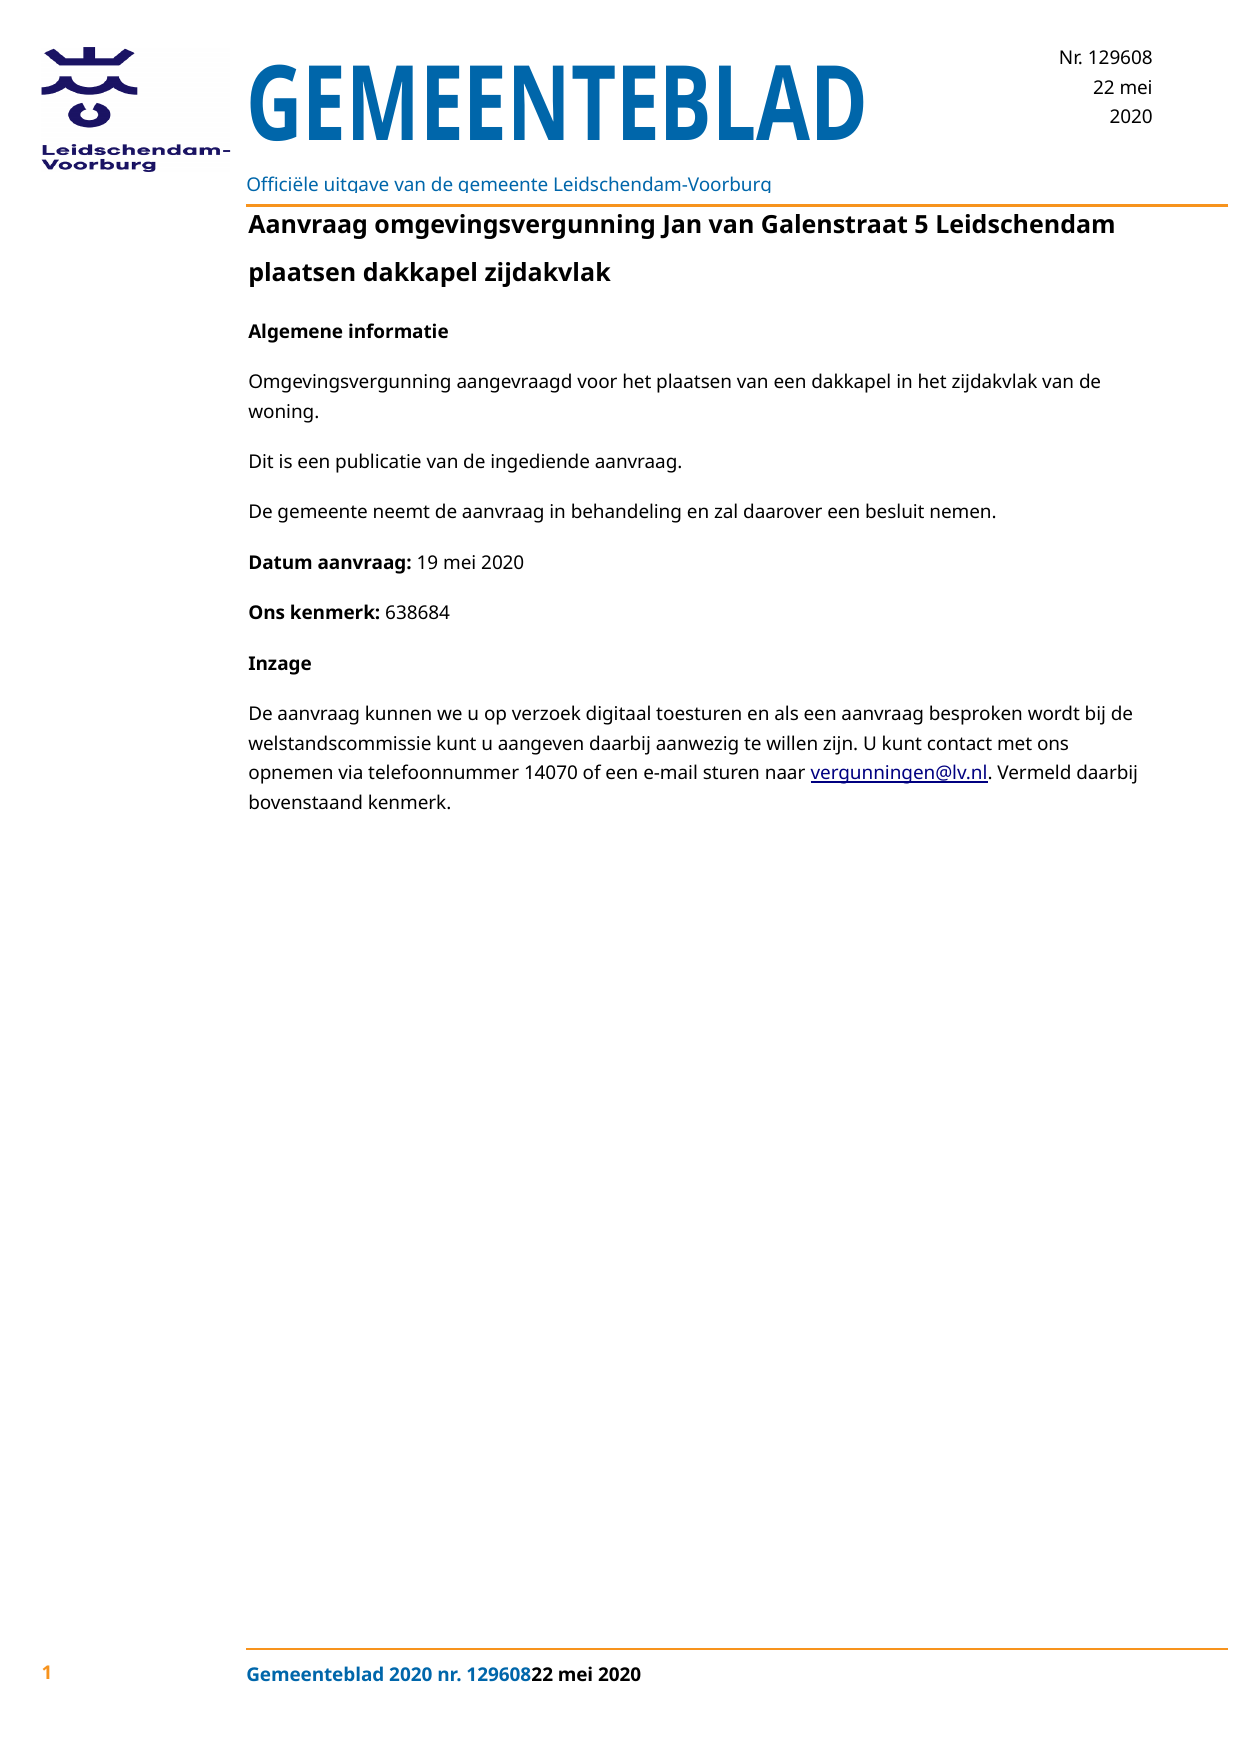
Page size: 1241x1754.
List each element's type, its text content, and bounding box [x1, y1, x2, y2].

text Datum aanvraag: 19 mei 2020 [248, 549, 1152, 575]
text Algemene informatie [248, 318, 1152, 344]
text Omgevingsvergunning aangevraagd voor het plaatsen van een dakkapel in het zijdakvlak van de woning. [248, 368, 1152, 424]
text De gemeente neemt de aanvraag in behandeling en zal daarover een besluit nemen. [248, 499, 1152, 524]
text Aanvraag omgevingsvergunning Jan van Galenstraat 5 Leidschendam plaatsen dakkapel zijdakvlak [248, 207, 1152, 288]
text Inzage [248, 650, 1152, 676]
text Dit is een publicatie van de ingediende aanvraag. [248, 448, 1152, 474]
picture [41, 47, 231, 172]
text De aanvraag kunnen we u op verzoek digitaal toesturen en als een aanvraag besproken wordt bij de welstandscommissie kunt u aangeven daarbij aanwezig te willen zijn. U kunt contact met ons opnemen via telefoonnummer 14070 of een e-mail sturen naar vergunningen@lv.nl. Vermeld daarbij bovenstaand kenmerk. [248, 700, 1152, 815]
text Ons kenmerk: 638684 [248, 599, 1152, 625]
